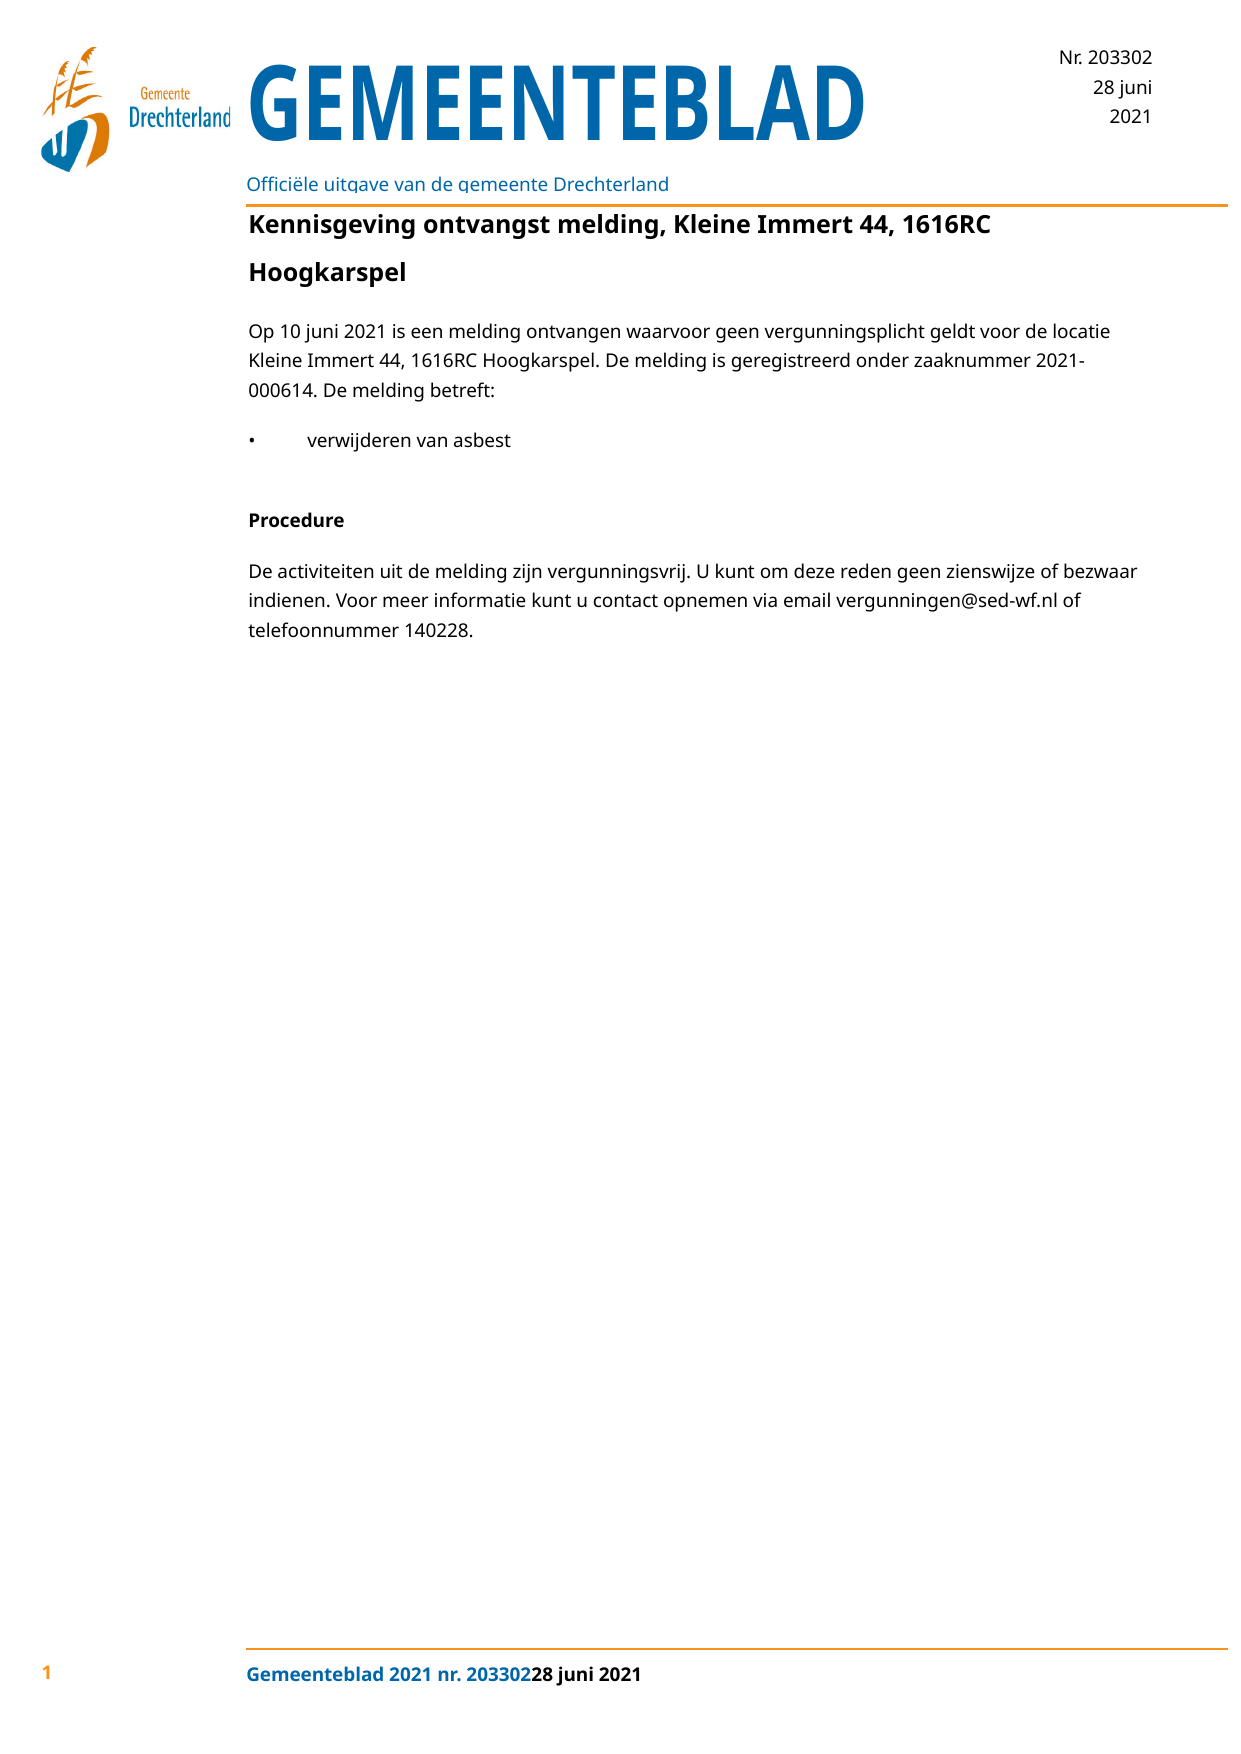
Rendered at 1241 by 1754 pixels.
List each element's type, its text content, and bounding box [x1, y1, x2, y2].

text Kennisgeving ontvangst melding, Kleine Immert 44, 1616RC Hoogkarspel [248, 207, 1152, 288]
list verwijderen van asbest [248, 427, 1152, 453]
text Op 10 juni 2021 is een melding ontvangen waarvoor geen vergunningsplicht geldt voor de locatie Kleine Immert 44, 1616RC Hoogkarspel. De melding is geregistreerd onder zaaknummer 2021-000614. De melding betreft: [248, 318, 1152, 403]
picture [41, 158, 64, 172]
text De activiteiten uit de melding zijn vergunningsvrij. U kunt om deze reden geen zienswijze of bezwaar indienen. Voor meer informatie kunt u contact opnemen via email vergunningen@sed-wf.nl of telefoonnummer 140228. [248, 558, 1152, 643]
text Procedure [248, 507, 1152, 533]
picture [226, 115, 231, 124]
picture [41, 47, 231, 172]
